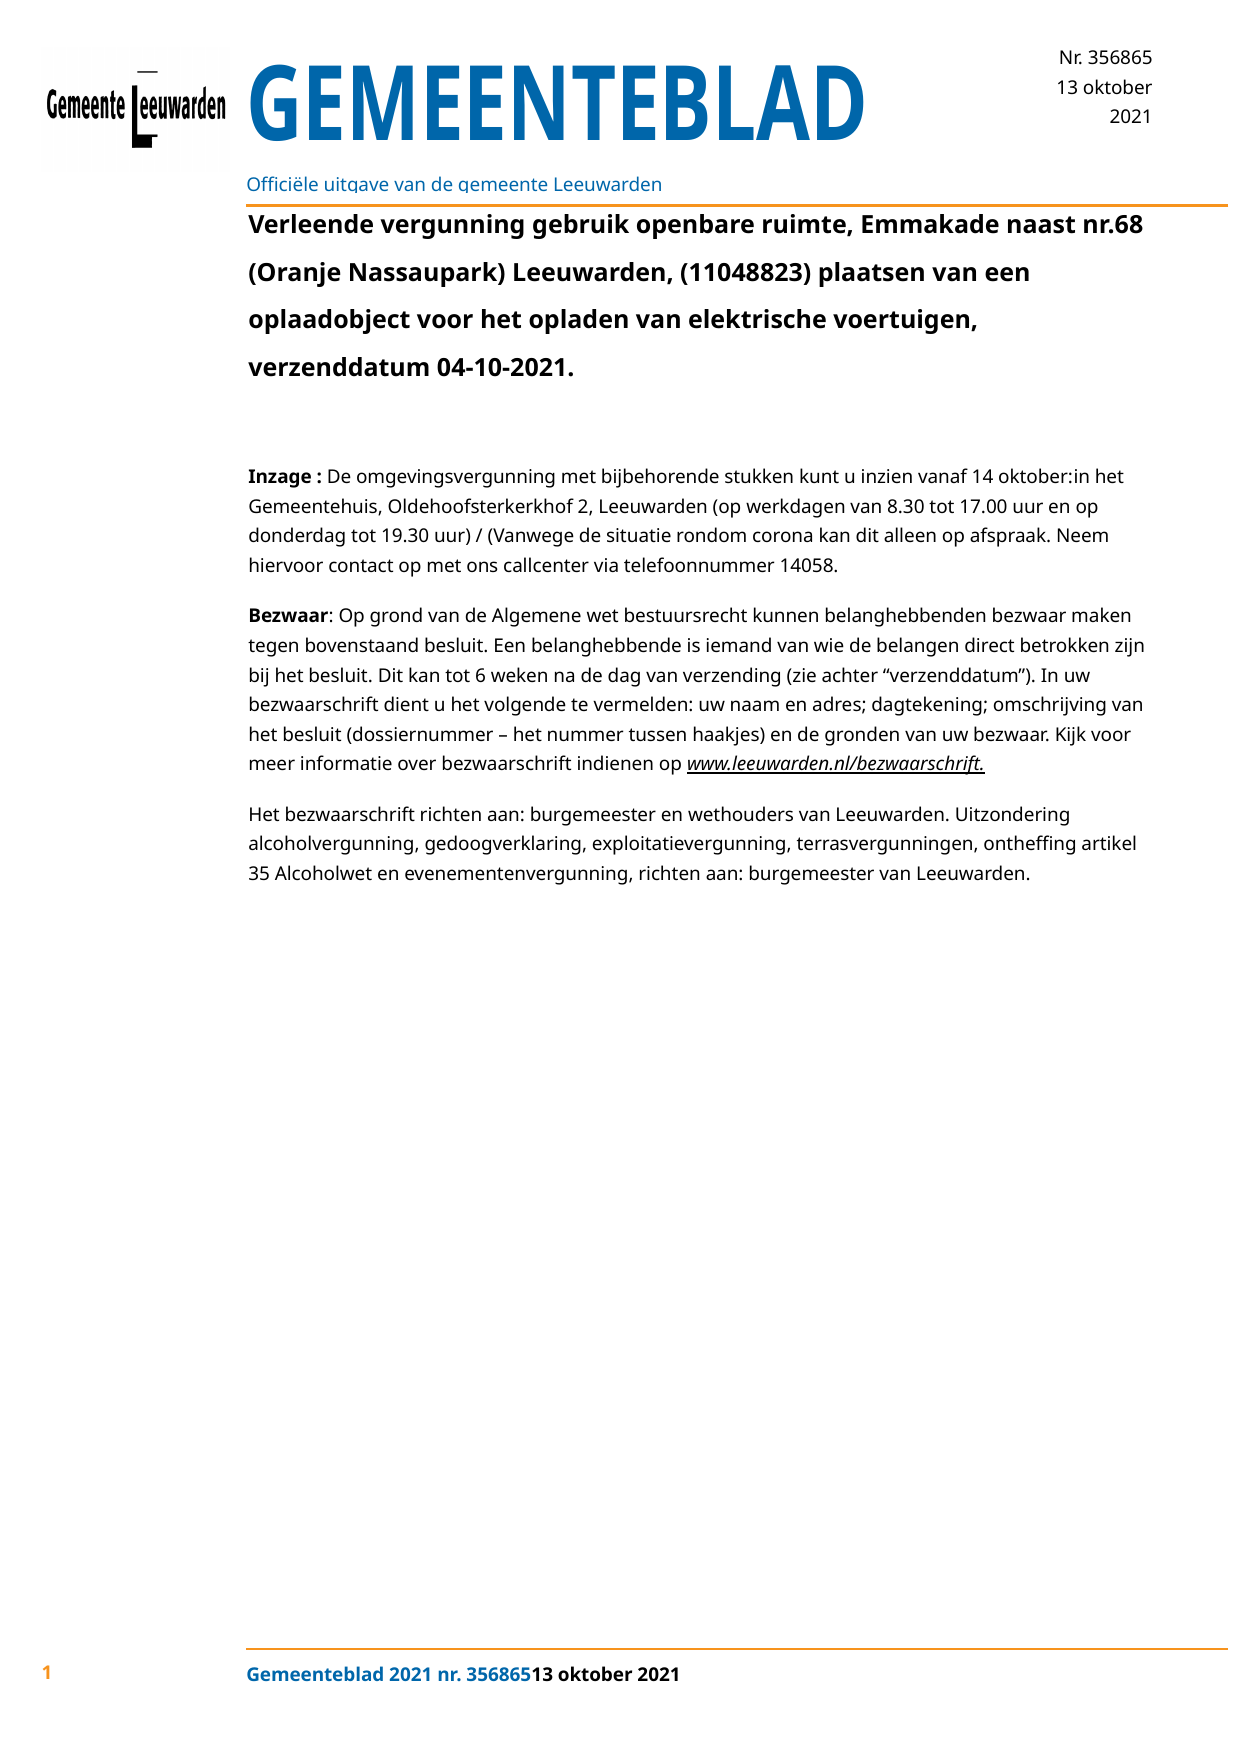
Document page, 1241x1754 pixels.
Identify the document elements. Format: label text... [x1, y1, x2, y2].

picture [41, 47, 231, 172]
text Bezwaar: Op grond van de Algemene wet bestuursrecht kunnen belanghebbenden bezwaar maken tegen bovenstaand besluit. Een belanghebbende is iemand van wie de belangen direct betrokken zijn bij het besluit. Dit kan tot 6 weken na de dag van verzending (zie achter “verzenddatum”). In uw bezwaarschrift dient u het volgende te vermelden: uw naam en adres; dagtekening; omschrijving van het besluit (dossiernummer – het nummer tussen haakjes) en de gronden van uw bezwaar. Kijk voor meer informatie over bezwaarschrift indienen op www.leeuwarden.nl/bezwaarschrift. [248, 603, 1152, 776]
text Inzage : De omgevingsvergunning met bijbehorende stukken kunt u inzien vanaf 14 oktober:in het Gemeentehuis, Oldehoofsterkerkhof 2, Leeuwarden (op werkdagen van 8.30 tot 17.00 uur en op donderdag tot 19.30 uur) / (Vanwege de situatie rondom corona kan dit alleen op afspraak. Neem hiervoor contact op met ons callcenter via telefoonnummer 14058. [248, 463, 1152, 578]
text Het bezwaarschrift richten aan: burgemeester en wethouders van Leeuwarden. Uitzondering alcoholvergunning, gedoogverklaring, exploitatievergunning, terrasvergunningen, ontheffing artikel 35 Alcoholwet en evenementenvergunning, richten aan: burgemeester van Leeuwarden. [248, 801, 1152, 886]
text Verleende vergunning gebruik openbare ruimte, Emmakade naast nr.68 (Oranje Nassaupark) Leeuwarden, (11048823) plaatsen van een oplaadobject voor het opladen van elektrische voertuigen, verzenddatum 04-10-2021. [248, 207, 1152, 384]
